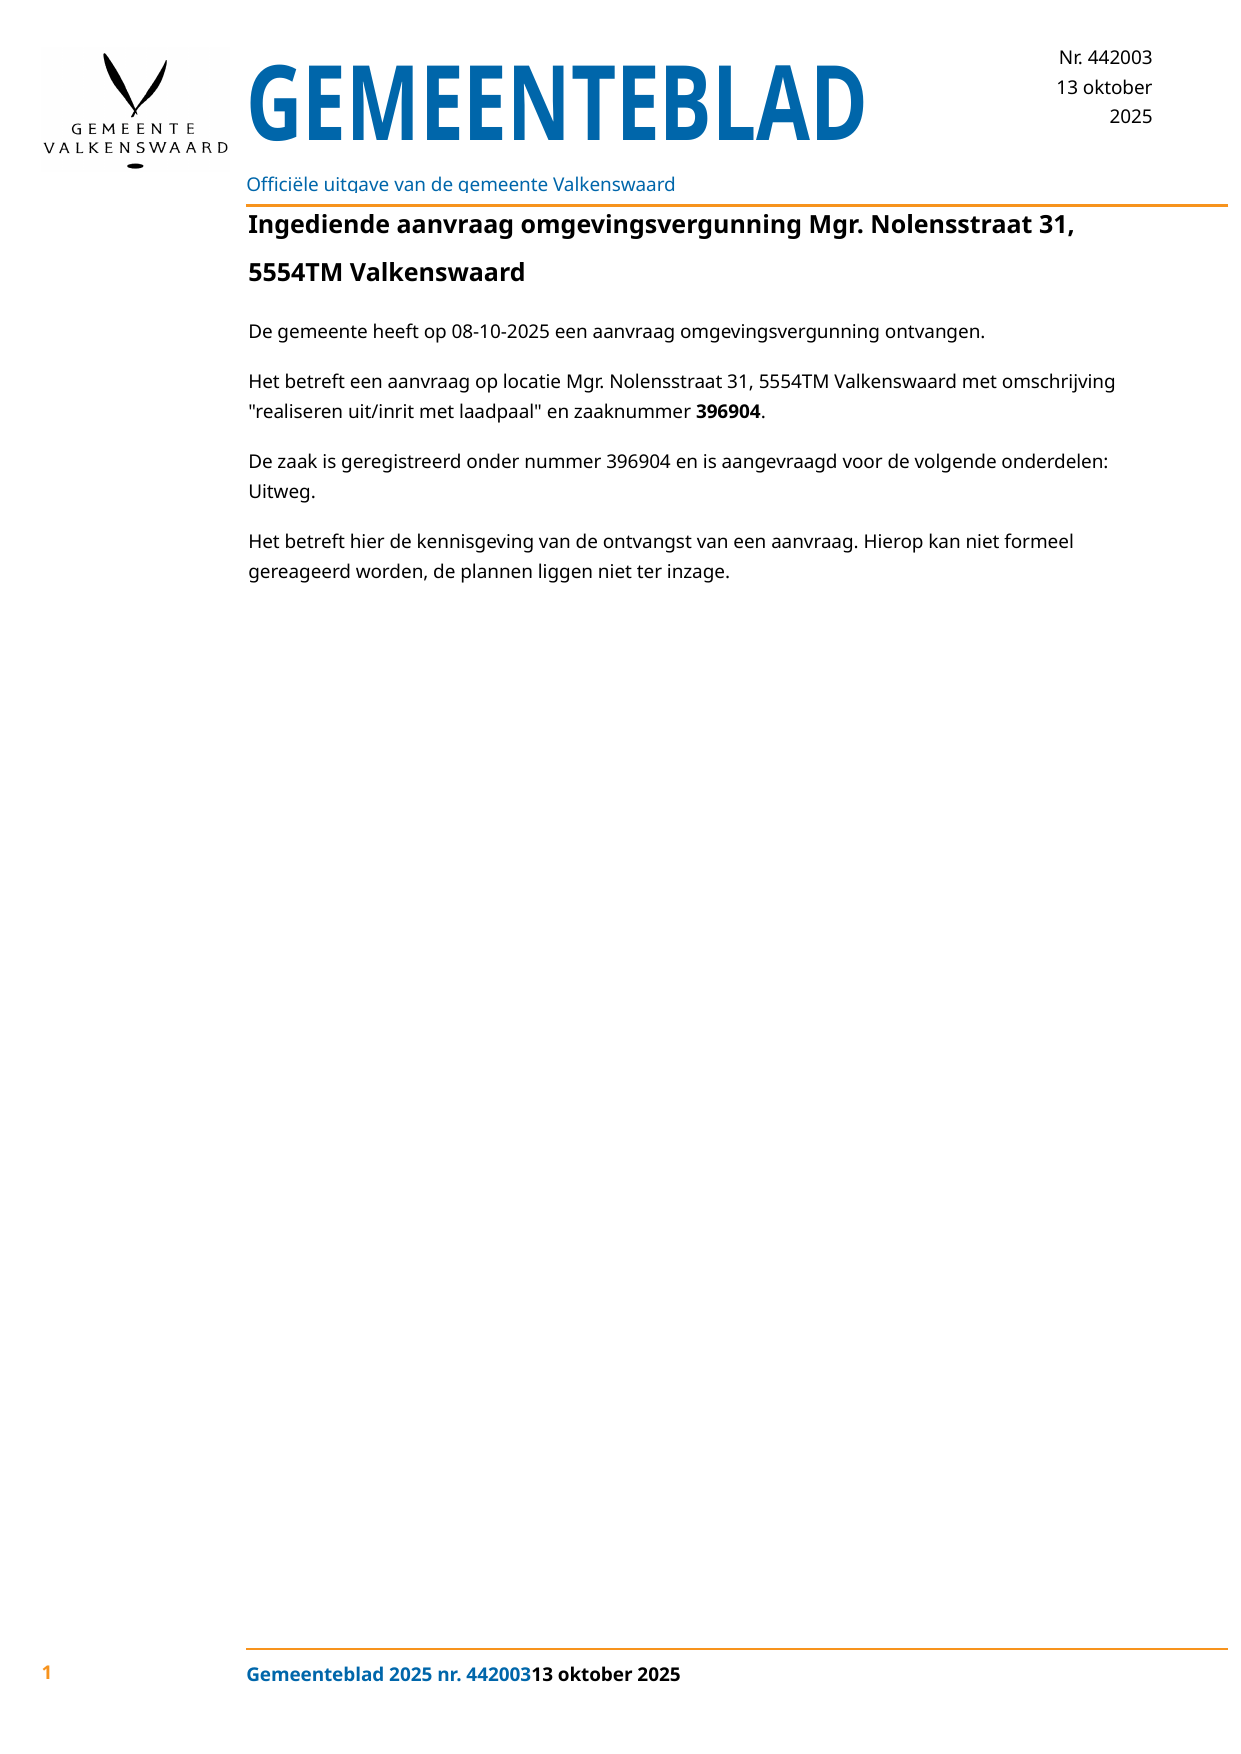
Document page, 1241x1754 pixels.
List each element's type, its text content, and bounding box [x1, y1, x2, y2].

text De gemeente heeft op 08-10-2025 een aanvraag omgevingsvergunning ontvangen. [248, 318, 1152, 344]
text De zaak is geregistreerd onder nummer 396904 en is aangevraagd voor de volgende onderdelen: Uitweg. [248, 448, 1152, 504]
text Het betreft een aanvraag op locatie Mgr. Nolensstraat 31, 5554TM Valkenswaard met omschrijving "realiseren uit/inrit met laadpaal" en zaaknummer 396904. [248, 368, 1152, 424]
text Ingediende aanvraag omgevingsvergunning Mgr. Nolensstraat 31, 5554TM Valkenswaard [248, 207, 1152, 288]
picture [41, 47, 231, 172]
text Het betreft hier de kennisgeving van de ontvangst van een aanvraag. Hierop kan niet formeel gereageerd worden, de plannen liggen niet ter inzage. [248, 528, 1152, 584]
